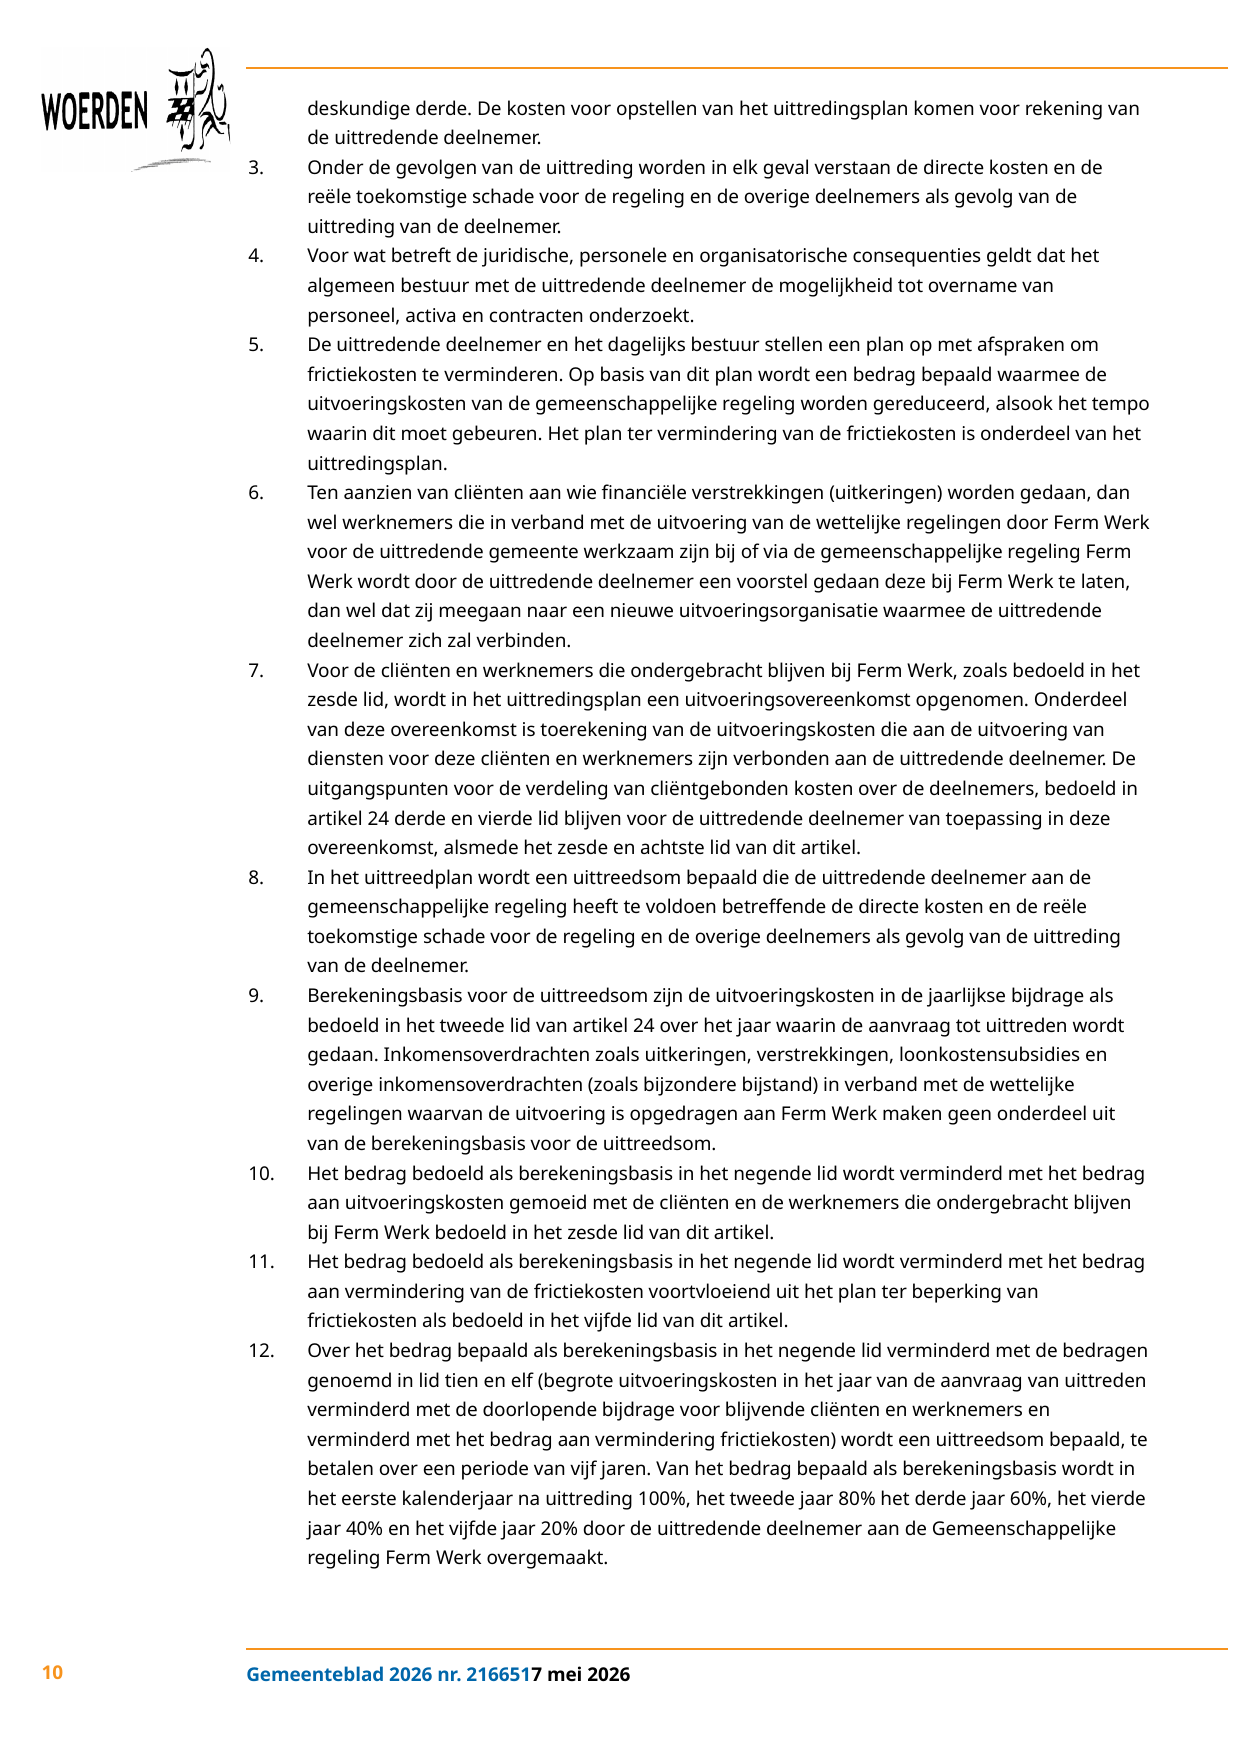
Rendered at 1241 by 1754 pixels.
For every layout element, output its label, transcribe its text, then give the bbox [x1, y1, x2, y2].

list Onder de gevolgen van de uittreding worden in elk geval verstaan de directe kosten en de reële toekomstige schade voor de regeling en de overige deelnemers als gevolg van de uittreding van de deelnemer. [248, 154, 1152, 239]
list Voor de cliënten en werknemers die ondergebracht blijven bij Ferm Werk, zoals bedoeld in het zesde lid, wordt in het uittredingsplan een uitvoeringsovereenkomst opgenomen. Onderdeel van deze overeenkomst is toerekening van de uitvoeringskosten die aan de uitvoering van diensten voor deze cliënten en werknemers zijn verbonden aan de uittredende deelnemer. De uitgangspunten voor de verdeling van cliëntgebonden kosten over de deelnemers, bedoeld in artikel 24 derde en vierde lid blijven voor de uittredende deelnemer van toepassing in deze overeenkomst, alsmede het zesde en achtste lid van dit artikel. [248, 657, 1152, 860]
list Het bedrag bedoeld als berekeningsbasis in het negende lid wordt verminderd met het bedrag aan uitvoeringskosten gemoeid met de cliënten en de werknemers die ondergebracht blijven bij Ferm Werk bedoeld in het zesde lid van dit artikel. [248, 1160, 1152, 1245]
list Over het bedrag bepaald als berekeningsbasis in het negende lid verminderd met de bedragen genoemd in lid tien en elf (begrote uitvoeringskosten in het jaar van de aanvraag van uittreden verminderd met de doorlopende bijdrage voor blijvende cliënten en werknemers en verminderd met het bedrag aan vermindering frictiekosten) wordt een uittreedsom bepaald, te betalen over een periode van vijf jaren. Van het bedrag bepaald als berekeningsbasis wordt in het eerste kalenderjaar na uittreding 100%, het tweede jaar 80% het derde jaar 60%, het vierde jaar 40% en het vijfde jaar 20% door de uittredende deelnemer aan de Gemeenschappelijke regeling Ferm Werk overgemaakt. [248, 1337, 1152, 1570]
list Voor wat betreft de juridische, personele en organisatorische consequenties geldt dat het algemeen bestuur met de uittredende deelnemer de mogelijkheid tot overname van personeel, activa en contracten onderzoekt. [248, 243, 1152, 328]
list In het uittreedplan wordt een uittreedsom bepaald die de uittredende deelnemer aan de gemeenschappelijke regeling heeft te voldoen betreffende de directe kosten en de reële toekomstige schade voor de regeling en de overige deelnemers als gevolg van de uittreding van de deelnemer. [248, 864, 1152, 978]
list Ten aanzien van cliënten aan wie financiële verstrekkingen (uitkeringen) worden gedaan, dan wel werknemers die in verband met de uitvoering van de wettelijke regelingen door Ferm Werk voor de uittredende gemeente werkzaam zijn bij of via de gemeenschappelijke regeling Ferm Werk wordt door de uittredende deelnemer een voorstel gedaan deze bij Ferm Werk te laten, dan wel dat zij meegaan naar een nieuwe uitvoeringsorganisatie waarmee de uittredende deelnemer zich zal verbinden. [248, 479, 1152, 653]
list deskundige derde. De kosten voor opstellen van het uittredingsplan komen voor rekening van de uittredende deelnemer. [248, 95, 1152, 150]
picture [41, 47, 231, 172]
list Het bedrag bedoeld als berekeningsbasis in het negende lid wordt verminderd met het bedrag aan vermindering van de frictiekosten voortvloeiend uit het plan ter beperking van frictiekosten als bedoeld in het vijfde lid van dit artikel. [248, 1248, 1152, 1333]
list Berekeningsbasis voor de uittreedsom zijn de uitvoeringskosten in de jaarlijkse bijdrage als bedoeld in het tweede lid van artikel 24 over het jaar waarin de aanvraag tot uittreden wordt gedaan. Inkomensoverdrachten zoals uitkeringen, verstrekkingen, loonkostensubsidies en overige inkomensoverdrachten (zoals bijzondere bijstand) in verband met de wettelijke regelingen waarvan de uitvoering is opgedragen aan Ferm Werk maken geen onderdeel uit van de berekeningsbasis voor de uittreedsom. [248, 982, 1152, 1156]
list De uittredende deelnemer en het dagelijks bestuur stellen een plan op met afspraken om frictiekosten te verminderen. Op basis van dit plan wordt een bedrag bepaald waarmee de uitvoeringskosten van de gemeenschappelijke regeling worden gereduceerd, alsook het tempo waarin dit moet gebeuren. Het plan ter vermindering van de frictiekosten is onderdeel van het uittredingsplan. [248, 331, 1152, 476]
